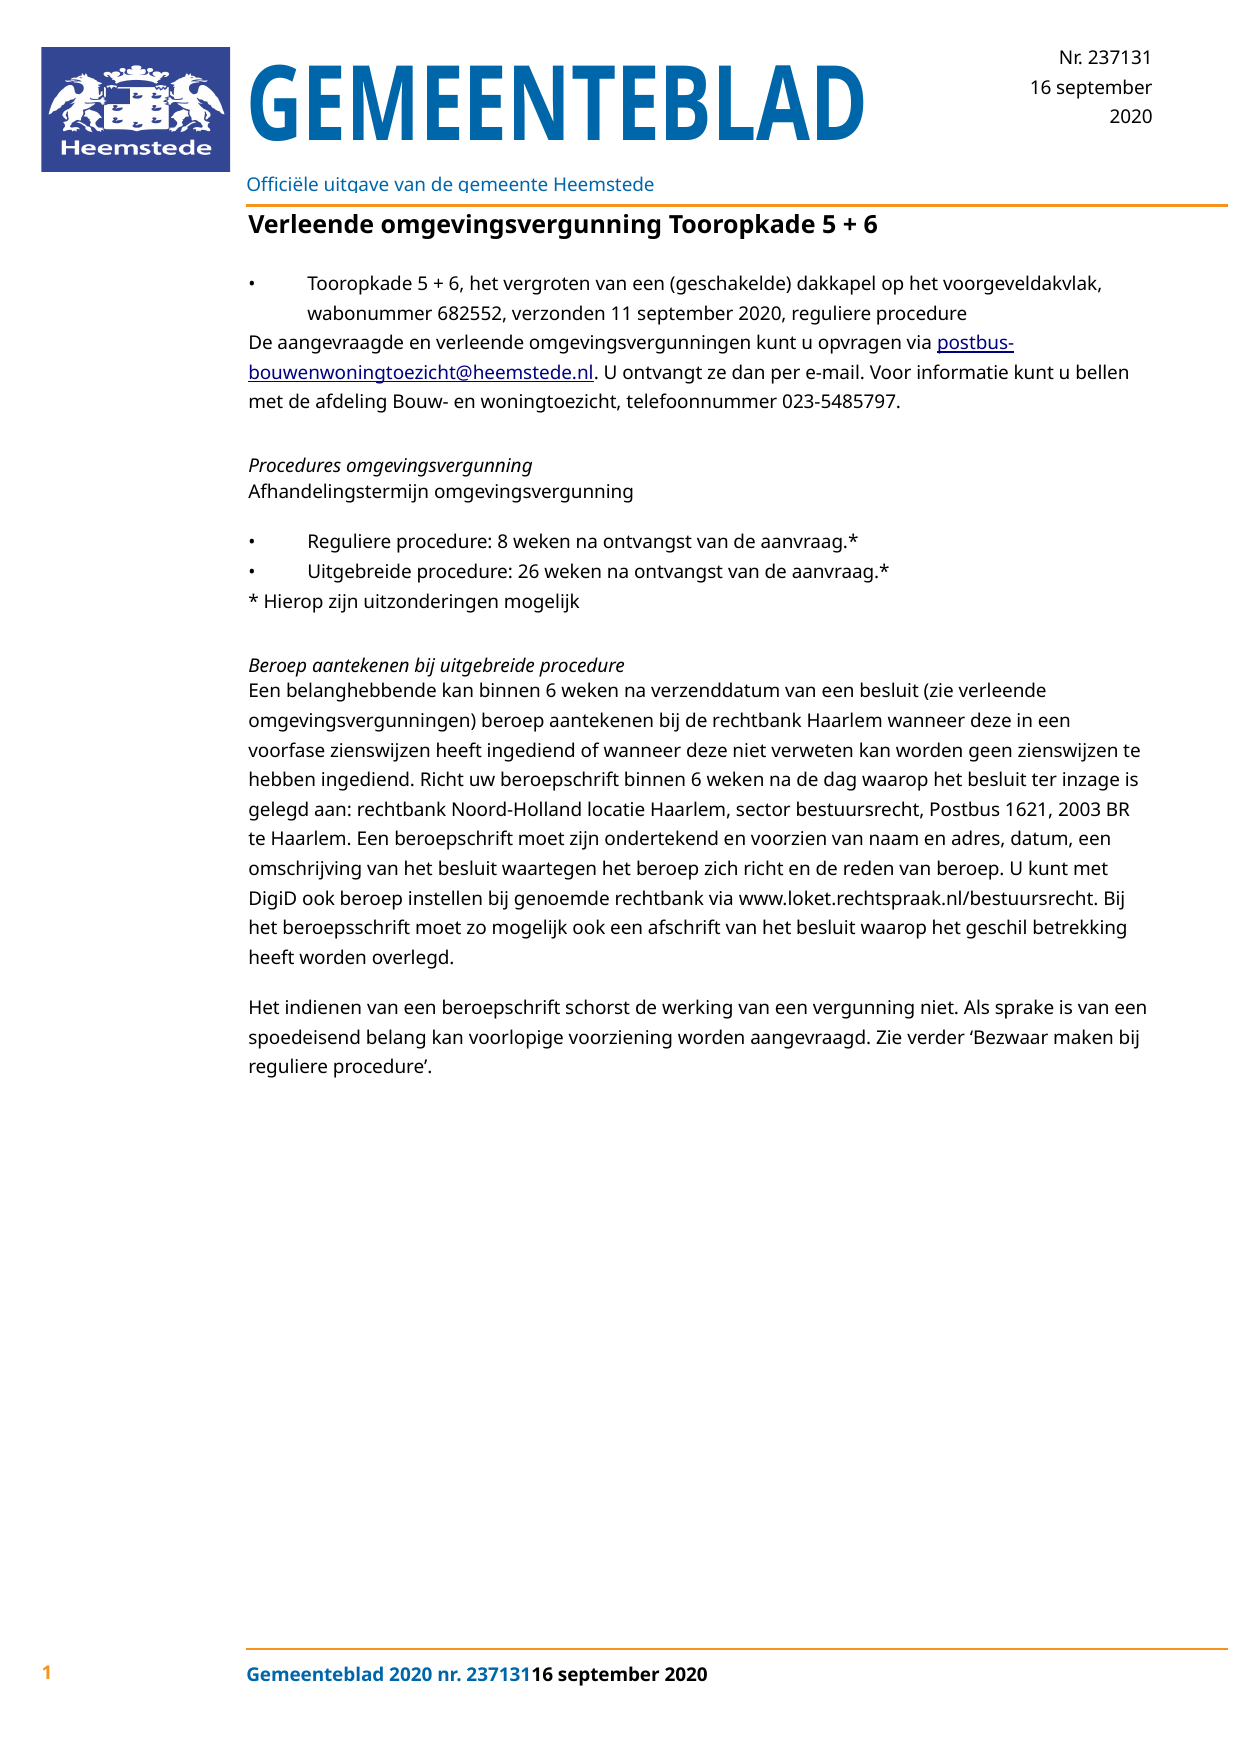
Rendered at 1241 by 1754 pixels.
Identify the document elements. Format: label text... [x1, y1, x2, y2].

text De aangevraagde en verleende omgevingsvergunningen kunt u opvragen via postbus-bouwenwoningtoezicht@heemstede.nl. U ontvangt ze dan per e-mail. Voor informatie kunt u bellen met de afdeling Bouw- en woningtoezicht, telefoonnummer 023-5485797. [248, 329, 1152, 414]
text * Hierop zijn uitzonderingen mogelijk [248, 588, 1152, 614]
picture [41, 47, 231, 172]
list Tooropkade 5 + 6, het vergroten van een (geschakelde) dakkapel op het voorgeveldakvlak, wabonummer 682552, verzonden 11 september 2020, reguliere procedure [248, 270, 1152, 326]
text Verleende omgevingsvergunning Tooropkade 5 + 6 [248, 207, 1152, 241]
text Afhandelingstermijn omgevingsvergunning [248, 478, 1152, 504]
text Een belanghebbende kan binnen 6 weken na verzenddatum van een besluit (zie verleende omgevingsvergunningen) beroep aantekenen bij de rechtbank Haarlem wanneer deze in een voorfase zienswijzen heeft ingediend of wanneer deze niet verweten kan worden geen zienswijzen te hebben ingediend. Richt uw beroepschrift binnen 6 weken na de dag waarop het besluit ter inzage is gelegd aan: rechtbank Noord-Holland locatie Haarlem, sector bestuursrecht, Postbus 1621, 2003 BR te Haarlem. Een beroepschrift moet zijn ondertekend en voorzien van naam en adres, datum, een omschrijving van het besluit waartegen het beroep zich richt en de reden van beroep. U kunt met DigiD ook beroep instellen bij genoemde rechtbank via www.loket.rechtspraak.nl/bestuursrecht. Bij het beroepsschrift moet zo mogelijk ook een afschrift van het besluit waarop het geschil betrekking heeft worden overlegd. [248, 678, 1152, 969]
list Uitgebreide procedure: 26 weken na ontvangst van de aanvraag.* [248, 558, 1152, 584]
text Procedures omgevingsvergunning [248, 453, 1152, 478]
text Het indienen van een beroepschrift schorst de werking van een vergunning niet. Als sprake is van een spoedeisend belang kan voorlopige voorziening worden aangevraagd. Zie verder ‘Bezwaar maken bij reguliere procedure’. [248, 994, 1152, 1079]
text Beroep aantekenen bij uitgebreide procedure [248, 652, 1152, 678]
list Reguliere procedure: 8 weken na ontvangst van de aanvraag.* [248, 529, 1152, 554]
